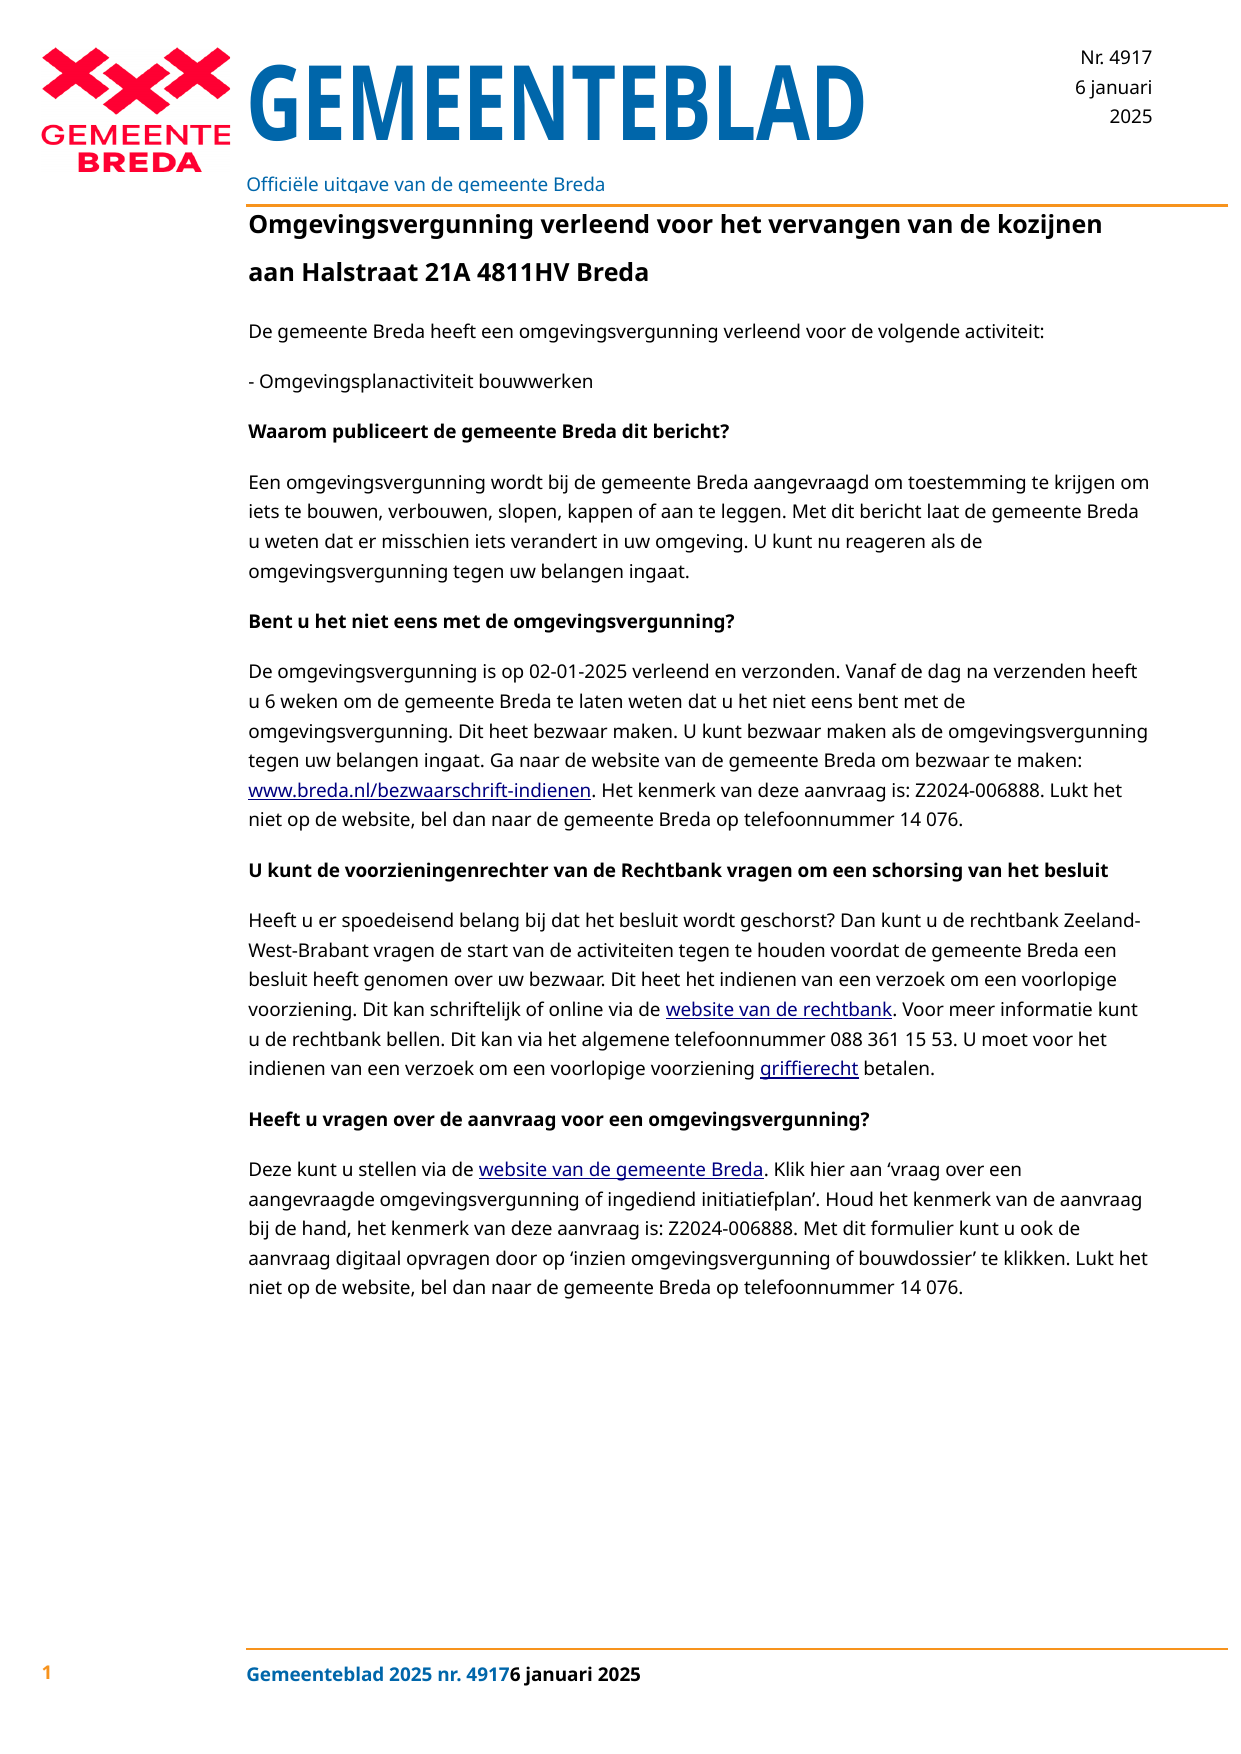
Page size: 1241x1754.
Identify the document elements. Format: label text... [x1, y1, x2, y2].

text - Omgevingsplanactiviteit bouwwerken [248, 368, 1152, 394]
text Waarom publiceert de gemeente Breda dit bericht? [248, 419, 1152, 444]
text U kunt de voorzieningenrechter van de Rechtbank vragen om een schorsing van het besluit [248, 857, 1152, 883]
text De omgevingsvergunning is op 02-01-2025 verleend en verzonden. Vanaf de dag na verzenden heeft u 6 weken om de gemeente Breda te laten weten dat u het niet eens bent met de omgevingsvergunning. Dit heet bezwaar maken. U kunt bezwaar maken als de omgevingsvergunning tegen uw belangen ingaat. Ga naar de website van de gemeente Breda om bezwaar te maken: www.breda.nl/bezwaarschrift-indienen. Het kenmerk van deze aanvraag is: Z2024-006888. Lukt het niet op de website, bel dan naar de gemeente Breda op telefoonnummer 14 076. [248, 659, 1152, 832]
text De gemeente Breda heeft een omgevingsvergunning verleend voor de volgende activiteit: [248, 318, 1152, 344]
text Omgevingsvergunning verleend voor het vervangen van de kozijnen aan Halstraat 21A 4811HV Breda [248, 207, 1152, 288]
text Heeft u er spoedeisend belang bij dat het besluit wordt geschorst? Dan kunt u de rechtbank Zeeland-West-Brabant vragen de start van de activiteiten tegen te houden voordat de gemeente Breda een besluit heeft genomen over uw bezwaar. Dit heet het indienen van een verzoek om een voorlopige voorziening. Dit kan schriftelijk of online via de website van de rechtbank. Voor meer informatie kunt u de rechtbank bellen. Dit kan via het algemene telefoonnummer 088 361 15 53. U moet voor het indienen van een verzoek om een voorlopige voorziening griffierecht betalen. [248, 907, 1152, 1081]
text Heeft u vragen over de aanvraag voor een omgevingsvergunning? [248, 1106, 1152, 1132]
text Bent u het niet eens met de omgevingsvergunning? [248, 608, 1152, 634]
text Een omgevingsvergunning wordt bij de gemeente Breda aangevraagd om toestemming te krijgen om iets te bouwen, verbouwen, slopen, kappen of aan te leggen. Met dit bericht laat de gemeente Breda u weten dat er misschien iets verandert in uw omgeving. U kunt nu reageren als de omgevingsvergunning tegen uw belangen ingaat. [248, 469, 1152, 584]
picture [41, 47, 231, 172]
text Deze kunt u stellen via de website van de gemeente Breda. Klik hier aan ‘vraag over een aangevraagde omgevingsvergunning of ingediend initiatiefplan’. Houd het kenmerk van de aanvraag bij de hand, het kenmerk van deze aanvraag is: Z2024-006888. Met dit formulier kunt u ook de aanvraag digitaal opvragen door op ‘inzien omgevingsvergunning of bouwdossier’ te klikken. Lukt het niet op de website, bel dan naar de gemeente Breda op telefoonnummer 14 076. [248, 1156, 1152, 1300]
